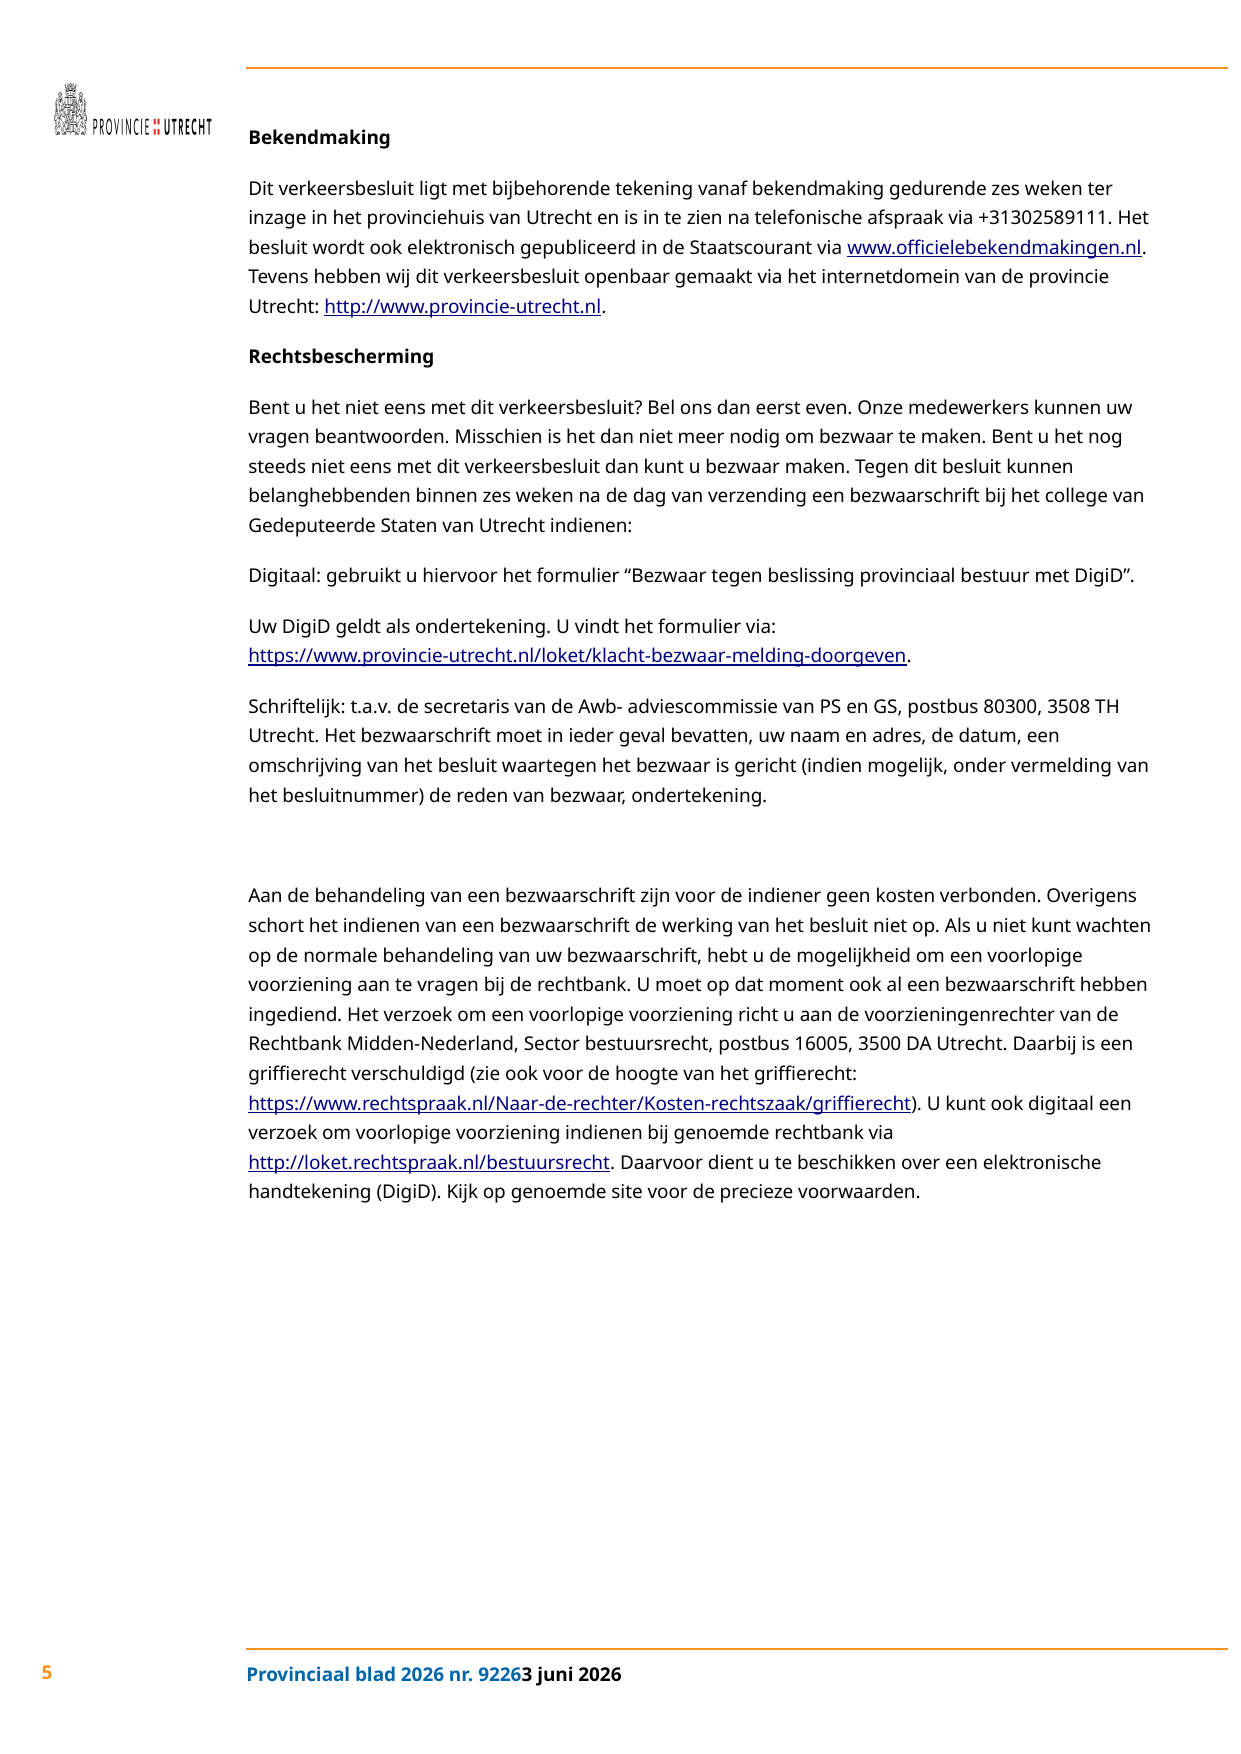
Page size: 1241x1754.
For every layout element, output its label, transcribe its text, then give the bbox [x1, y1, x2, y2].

text Schriftelijk: t.a.v. de secretaris van de Awb- adviescommissie van PS en GS, postbus 80300, 3508 TH Utrecht. Het bezwaarschrift moet in ieder geval bevatten, uw naam en adres, de datum, een omschrijving van het besluit waartegen het bezwaar is gericht (indien mogelijk, onder vermelding van het besluitnummer) de reden van bezwaar, ondertekening. [248, 693, 1152, 808]
text Uw DigiD geldt als ondertekening. U vindt het formulier via: https://www.provincie-utrecht.nl/loket/klacht-bezwaar-melding-doorgeven. [248, 613, 1152, 668]
text Digitaal: gebruikt u hiervoor het formulier “Bezwaar tegen beslissing provinciaal bestuur met DigiD”. [248, 563, 1152, 588]
text Bent u het niet eens met dit verkeersbesluit? Bel ons dan eerst even. Onze medewerkers kunnen uw vragen beantwoorden. Misschien is het dan niet meer nodig om bezwaar te maken. Bent u het nog steeds niet eens met dit verkeersbesluit dan kunt u bezwaar maken. Tegen dit besluit kunnen belanghebbenden binnen zes weken na de dag van verzending een bezwaarschrift bij het college van Gedeputeerde Staten van Utrecht indienen: [248, 394, 1152, 538]
text Aan de behandeling van een bezwaarschrift zijn voor de indiener geen kosten verbonden. Overigens schort het indienen van een bezwaarschrift de werking van het besluit niet op. Als u niet kunt wachten op de normale behandeling van uw bezwaarschrift, hebt u de mogelijkheid om een voorlopige voorziening aan te vragen bij de rechtbank. U moet op dat moment ook al een bezwaarschrift hebben ingediend. Het verzoek om een voorlopige voorziening richt u aan de voorzieningenrechter van de Rechtbank Midden-Nederland, Sector bestuursrecht, postbus 16005, 3500 DA Utrecht. Daarbij is een griffierecht verschuldigd (zie ook voor de hoogte van het griffierecht: https://www.rechtspraak.nl/Naar-de-rechter/Kosten-rechtszaak/griffierecht). U kunt ook digitaal een verzoek om voorlopige voorziening indienen bij genoemde rechtbank via http://loket.rechtspraak.nl/bestuursrecht. Daarvoor dient u te beschikken over een elektronische handtekening (DigiD). Kijk op genoemde site voor de precieze voorwaarden. [248, 883, 1152, 1204]
picture [41, 47, 231, 172]
text Rechtsbescherming [248, 343, 1152, 369]
text Dit verkeersbesluit ligt met bijbehorende tekening vanaf bekendmaking gedurende zes weken ter inzage in het provinciehuis van Utrecht en is in te zien na telefonische afspraak via +31302589111. Het besluit wordt ook elektronisch gepubliceerd in de Staatscourant via www.officielebekendmakingen.nl. Tevens hebben wij dit verkeersbesluit openbaar gemaakt via het internetdomein van de provincie Utrecht: http://www.provincie-utrecht.nl. [248, 175, 1152, 319]
text Bekendmaking [248, 124, 1152, 150]
